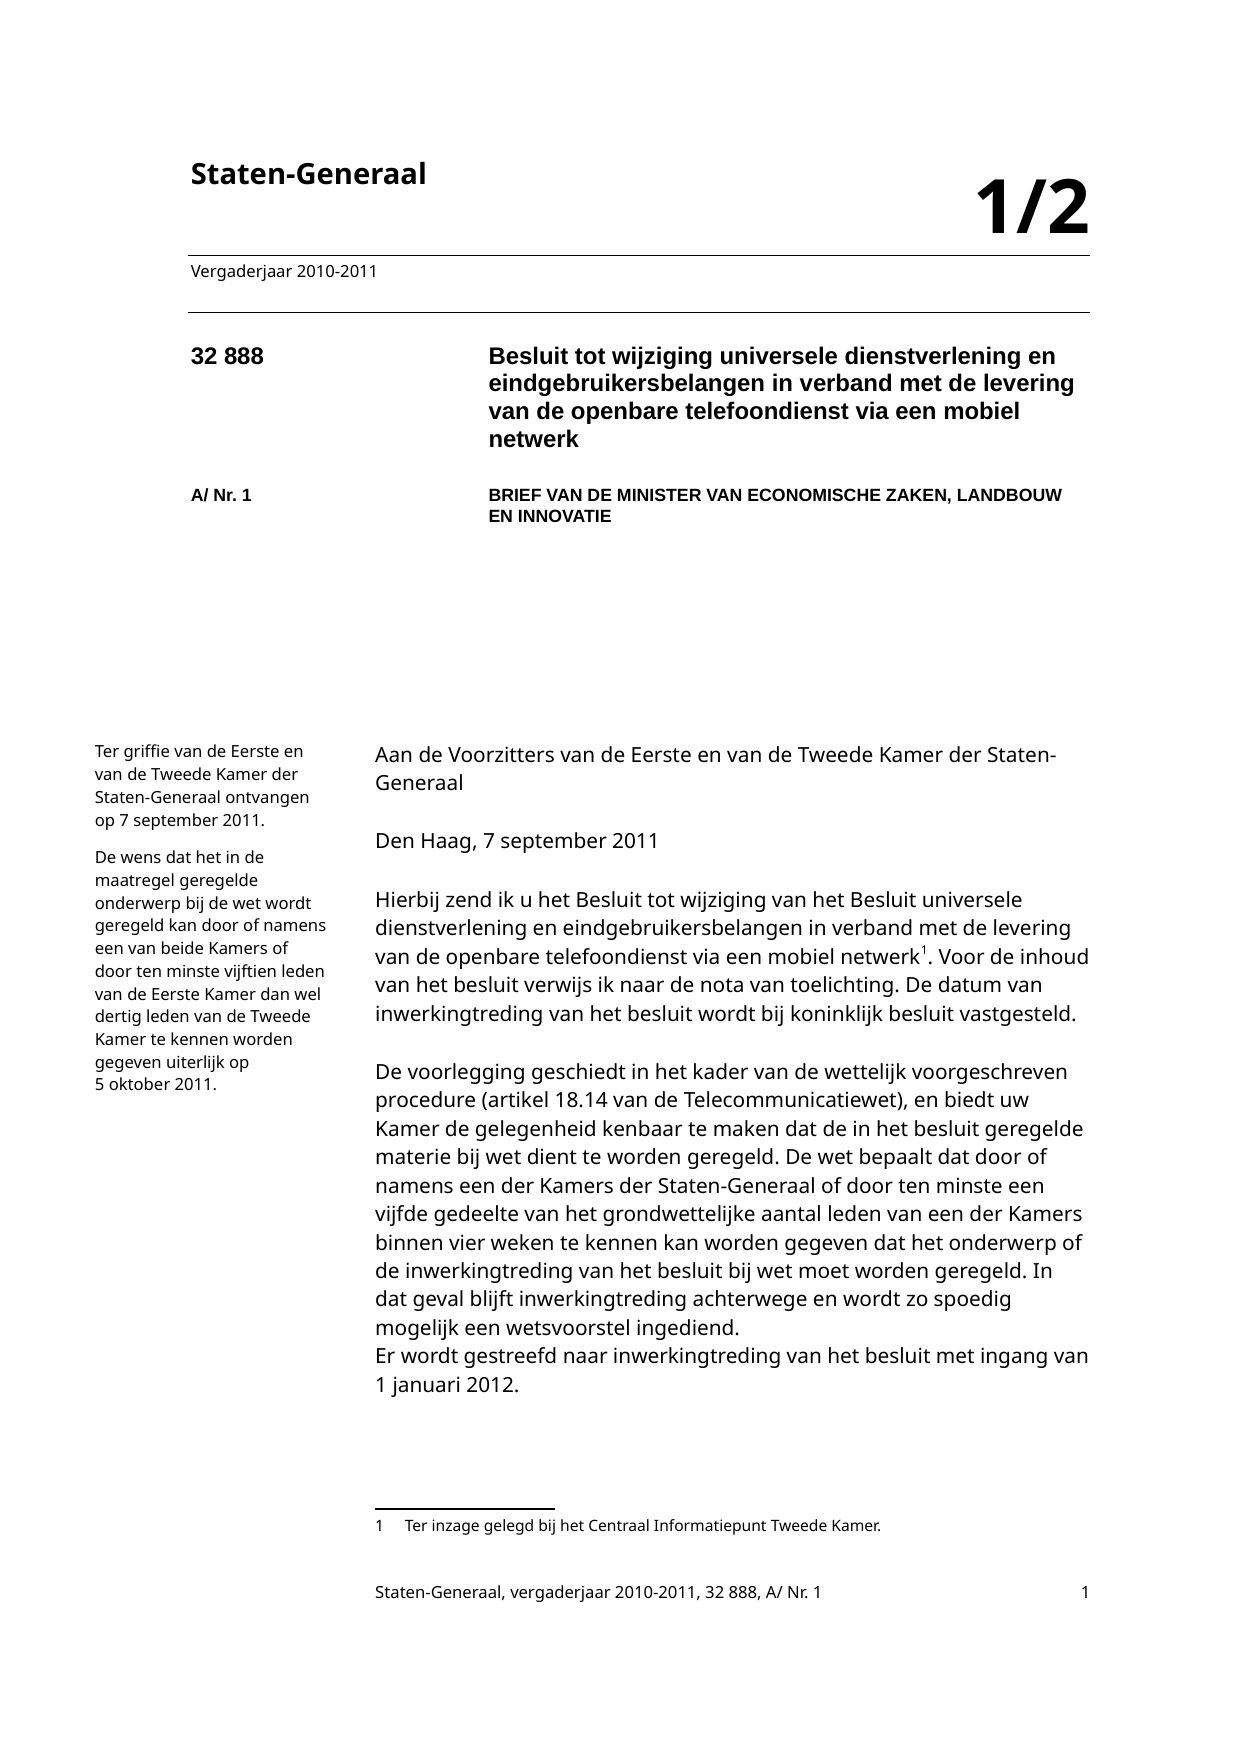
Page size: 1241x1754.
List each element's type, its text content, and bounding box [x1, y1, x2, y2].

table_cell BRIEF VAN DE MINISTER VAN ECONOMISCHE ZAKEN, LANDBOUW EN INNOVATIE [485, 482, 1090, 622]
text De wens dat het in de maatregel geregelde onderwerp bij de wet wordt geregeld kan door of namens een van beide Kamers of door ten minste vijftien leden van de Eerste Kamer dan wel dertig leden van de Tweede Kamer te kennen worden gegeven uiterlijk op 5 oktober 2011. [94, 846, 328, 1096]
text Ter inzage gelegd bij het Centraal Informatiepunt Tweede Kamer. [375, 1508, 1090, 1536]
table_cell [485, 256, 1090, 312]
text Den Haag, 7 september 2011 [375, 826, 1090, 855]
text Aan de Voorzitters van de Eerste en van de Tweede Kamer der Staten-Generaal [375, 740, 1090, 797]
text [94, 831, 328, 846]
text Ter griffie van de Eerste en van de Tweede Kamer der Staten-Generaal ontvangen op 7 september 2011. [94, 740, 328, 831]
table_cell [188, 313, 485, 339]
text Hierbij zend ik u het Besluit tot wijziging van het Besluit universele dienstverlening en eindgebruikersbelangen in verband met de levering van de openbare telefoondienst via een mobiel netwerk. Voor de inhoud van het besluit verwijs ik naar de nota van toelichting. De datum van inwerkingtreding van het besluit wordt bij koninklijk besluit vastgesteld. [375, 885, 1090, 1027]
table_header 1/2 [910, 150, 1090, 255]
text De voorlegging geschiedt in het kader van de wettelijk voorgeschreven procedure (artikel 18.14 van de Telecommunicatiewet), en biedt uw Kamer de gelegenheid kenbaar te maken dat de in het besluit geregelde materie bij wet dient te worden geregeld. De wet bepaalt dat door of namens een der Kamers der Staten-Generaal of door ten minste een vijfde gedeelte van het grondwettelijke aantal leden van een der Kamers binnen vier weken te kennen kan worden gegeven dat het onderwerp of de inwerkingtreding van het besluit bij wet moet worden geregeld. In dat geval blijft inwerkingtreding achterwege en wordt zo spoedig mogelijk een wetsvoorstel ingediend. [375, 1057, 1090, 1341]
table_cell Besluit tot wijziging universele dienstverlening en eindgebruikersbelangen in verband met de levering van de openbare telefoondienst via een mobiel netwerk [485, 339, 1090, 482]
text Er wordt gestreefd naar inwerkingtreding van het besluit met ingang van 1 januari 2012. [375, 1341, 1090, 1398]
table_header Staten-Generaal [188, 150, 909, 255]
table_cell Vergaderjaar 2010-2011 [188, 256, 485, 312]
table_cell [485, 313, 1090, 339]
table_cell 32 888 [188, 339, 485, 482]
table_cell A/ Nr. 1 [188, 482, 485, 622]
